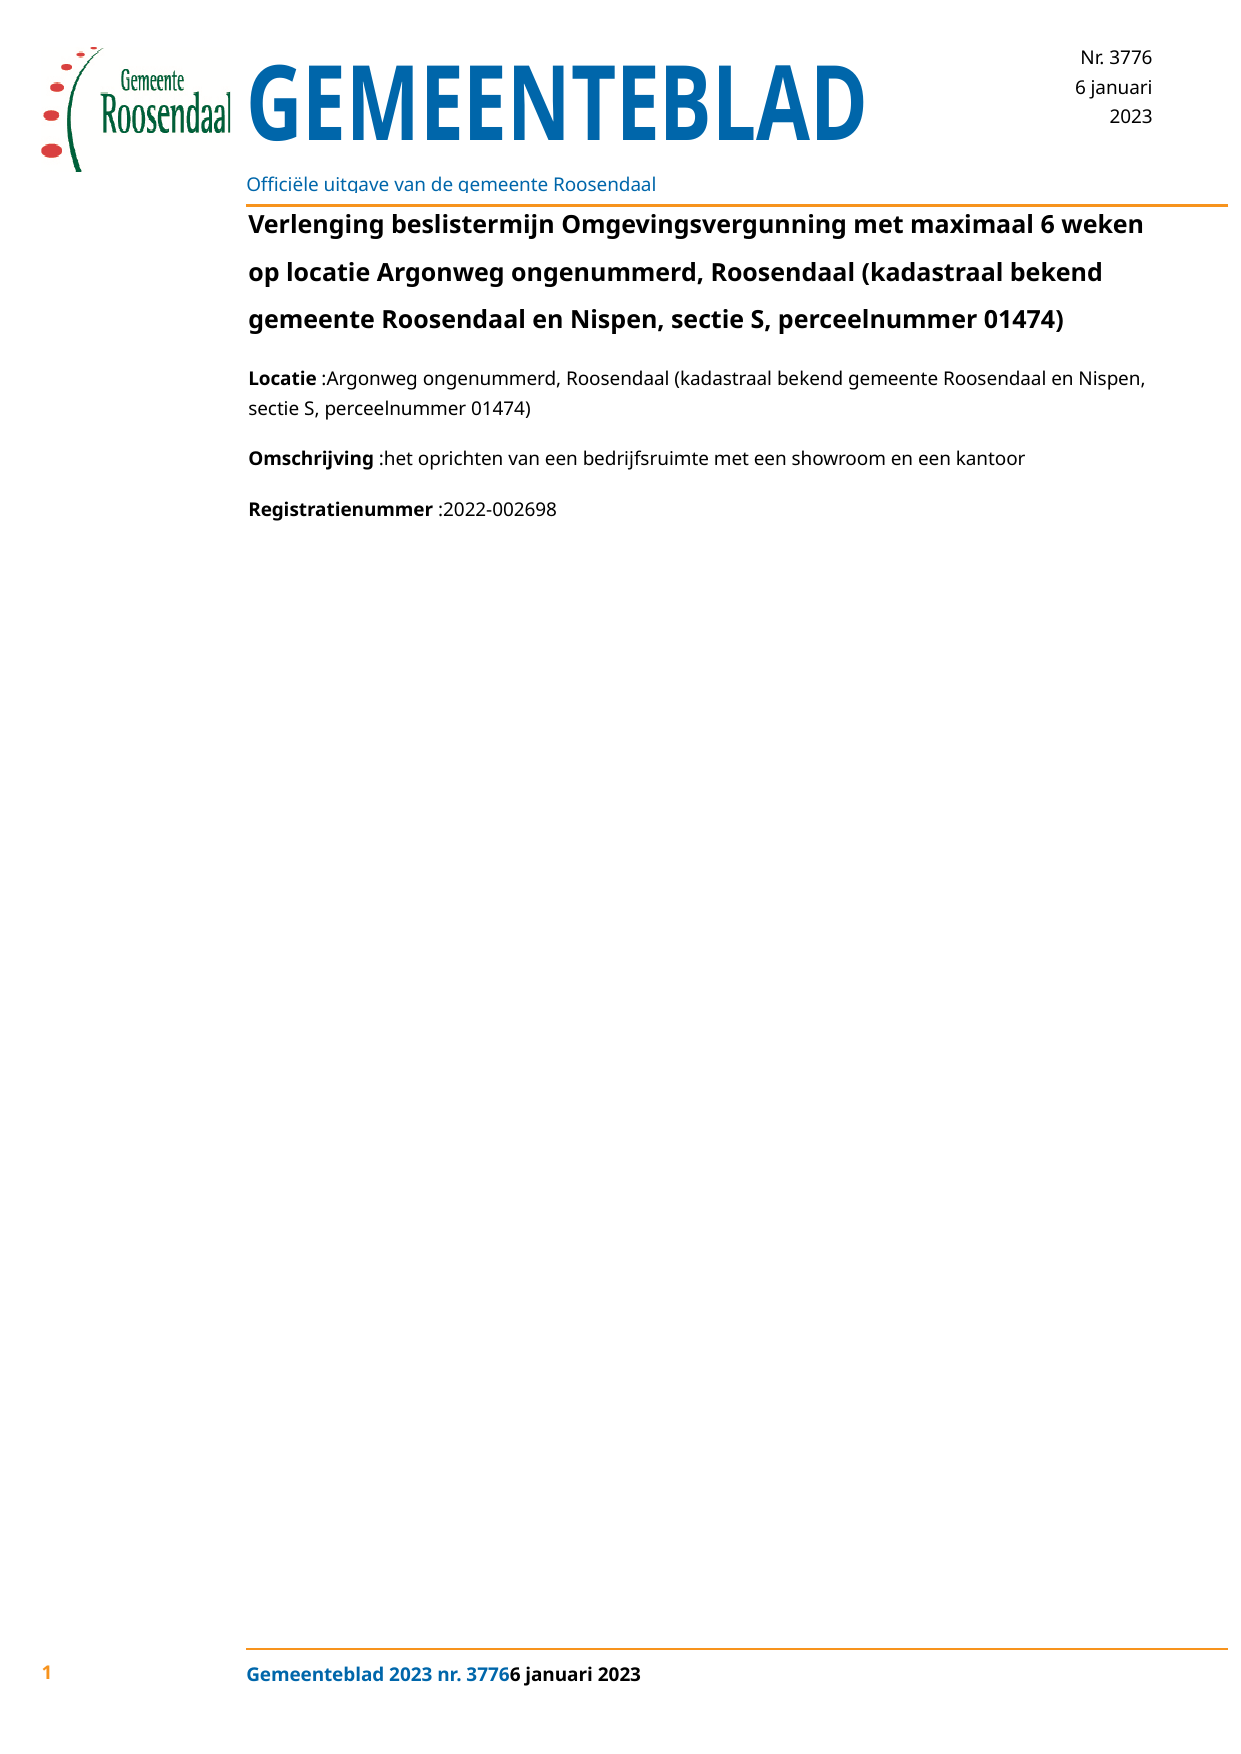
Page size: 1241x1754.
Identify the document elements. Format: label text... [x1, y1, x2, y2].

picture [41, 47, 231, 172]
text Omschrijving :het oprichten van een bedrijfsruimte met een showroom en een kantoor [248, 446, 1152, 471]
text Registratienummer :2022-002698 [248, 496, 1152, 522]
text Verlenging beslistermijn Omgevingsvergunning met maximaal 6 weken op locatie Argonweg ongenummerd, Roosendaal (kadastraal bekend gemeente Roosendaal en Nispen, sectie S, perceelnummer 01474) [248, 207, 1152, 336]
text Locatie :Argonweg ongenummerd, Roosendaal (kadastraal bekend gemeente Roosendaal en Nispen, sectie S, perceelnummer 01474) [248, 366, 1152, 421]
